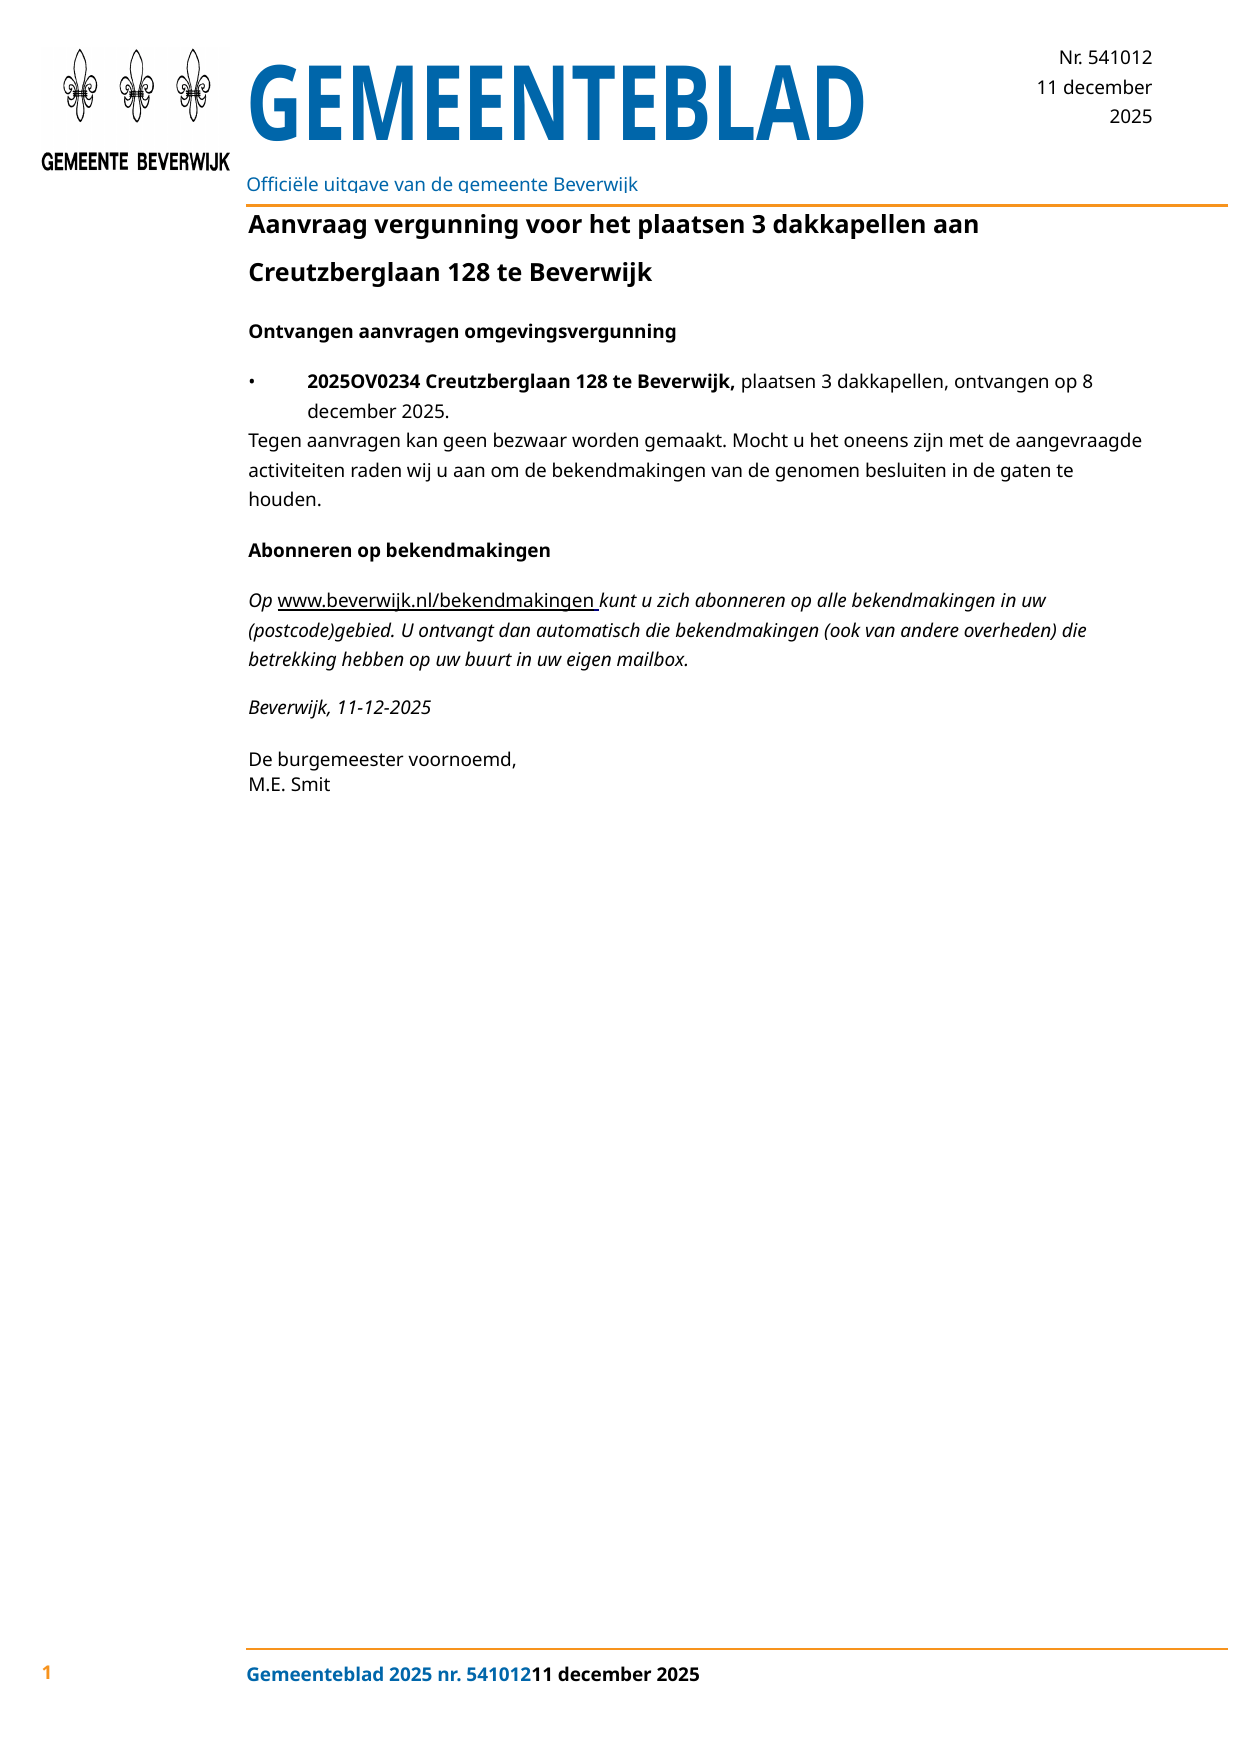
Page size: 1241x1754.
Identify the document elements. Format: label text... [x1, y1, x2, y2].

text Beverwijk, 11-12-2025 [248, 694, 1152, 720]
list 2025OV0234 Creutzberglaan 128 te Beverwijk, plaatsen 3 dakkapellen, ontvangen op 8 december 2025. [248, 368, 1152, 424]
text Aanvraag vergunning voor het plaatsen 3 dakkapellen aan Creutzberglaan 128 te Beverwijk [248, 207, 1152, 288]
text Ontvangen aanvragen omgevingsvergunning [248, 318, 1152, 344]
picture [41, 47, 231, 172]
text M.E. Smit [248, 772, 1152, 797]
text Tegen aanvragen kan geen bezwaar worden gemaakt. Mocht u het oneens zijn met de aangevraagde activiteiten raden wij u aan om de bekendmakingen van de genomen besluiten in de gaten te houden. [248, 427, 1152, 512]
text Abonneren op bekendmakingen [248, 537, 1152, 563]
text De burgemeester voornoemd, [248, 746, 1152, 772]
text Op www.beverwijk.nl/bekendmakingen kunt u zich abonneren op alle bekendmakingen in uw (postcode)gebied. U ontvangt dan automatisch die bekendmakingen (ook van andere overheden) die betrekking hebben op uw buurt in uw eigen mailbox. [248, 587, 1152, 672]
